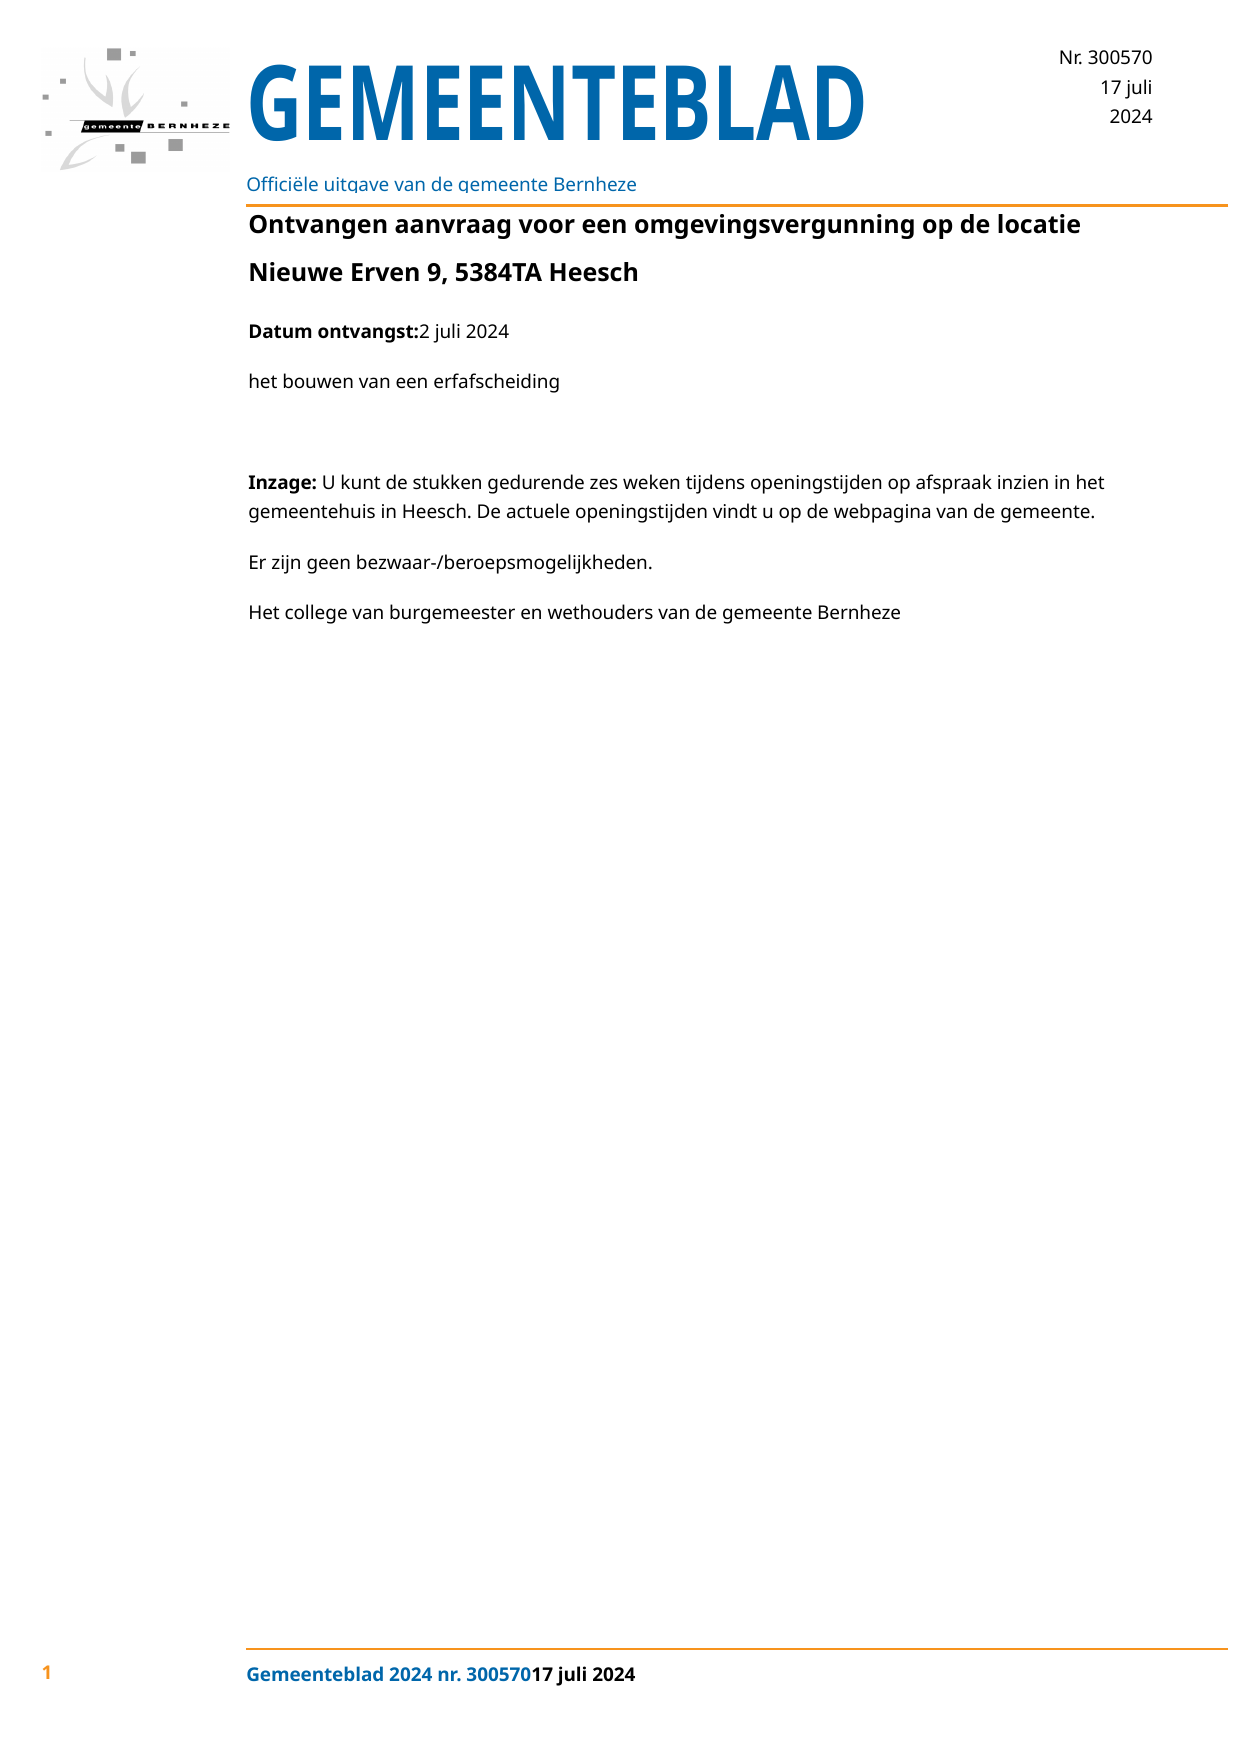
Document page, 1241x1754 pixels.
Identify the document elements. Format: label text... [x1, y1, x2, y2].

text Inzage: U kunt de stukken gedurende zes weken tijdens openingstijden op afspraak inzien in het gemeentehuis in Heesch. De actuele openingstijden vindt u op de webpagina van de gemeente. [248, 469, 1152, 524]
text Er zijn geen bezwaar-/beroepsmogelijkheden. [248, 549, 1152, 575]
text Datum ontvangst:2 juli 2024 [248, 318, 1152, 344]
picture [41, 47, 231, 172]
text Het college van burgemeester en wethouders van de gemeente Bernheze [248, 599, 1152, 625]
text het bouwen van een erfafscheiding [248, 368, 1152, 394]
text Ontvangen aanvraag voor een omgevingsvergunning op de locatie Nieuwe Erven 9, 5384TA Heesch [248, 207, 1152, 288]
